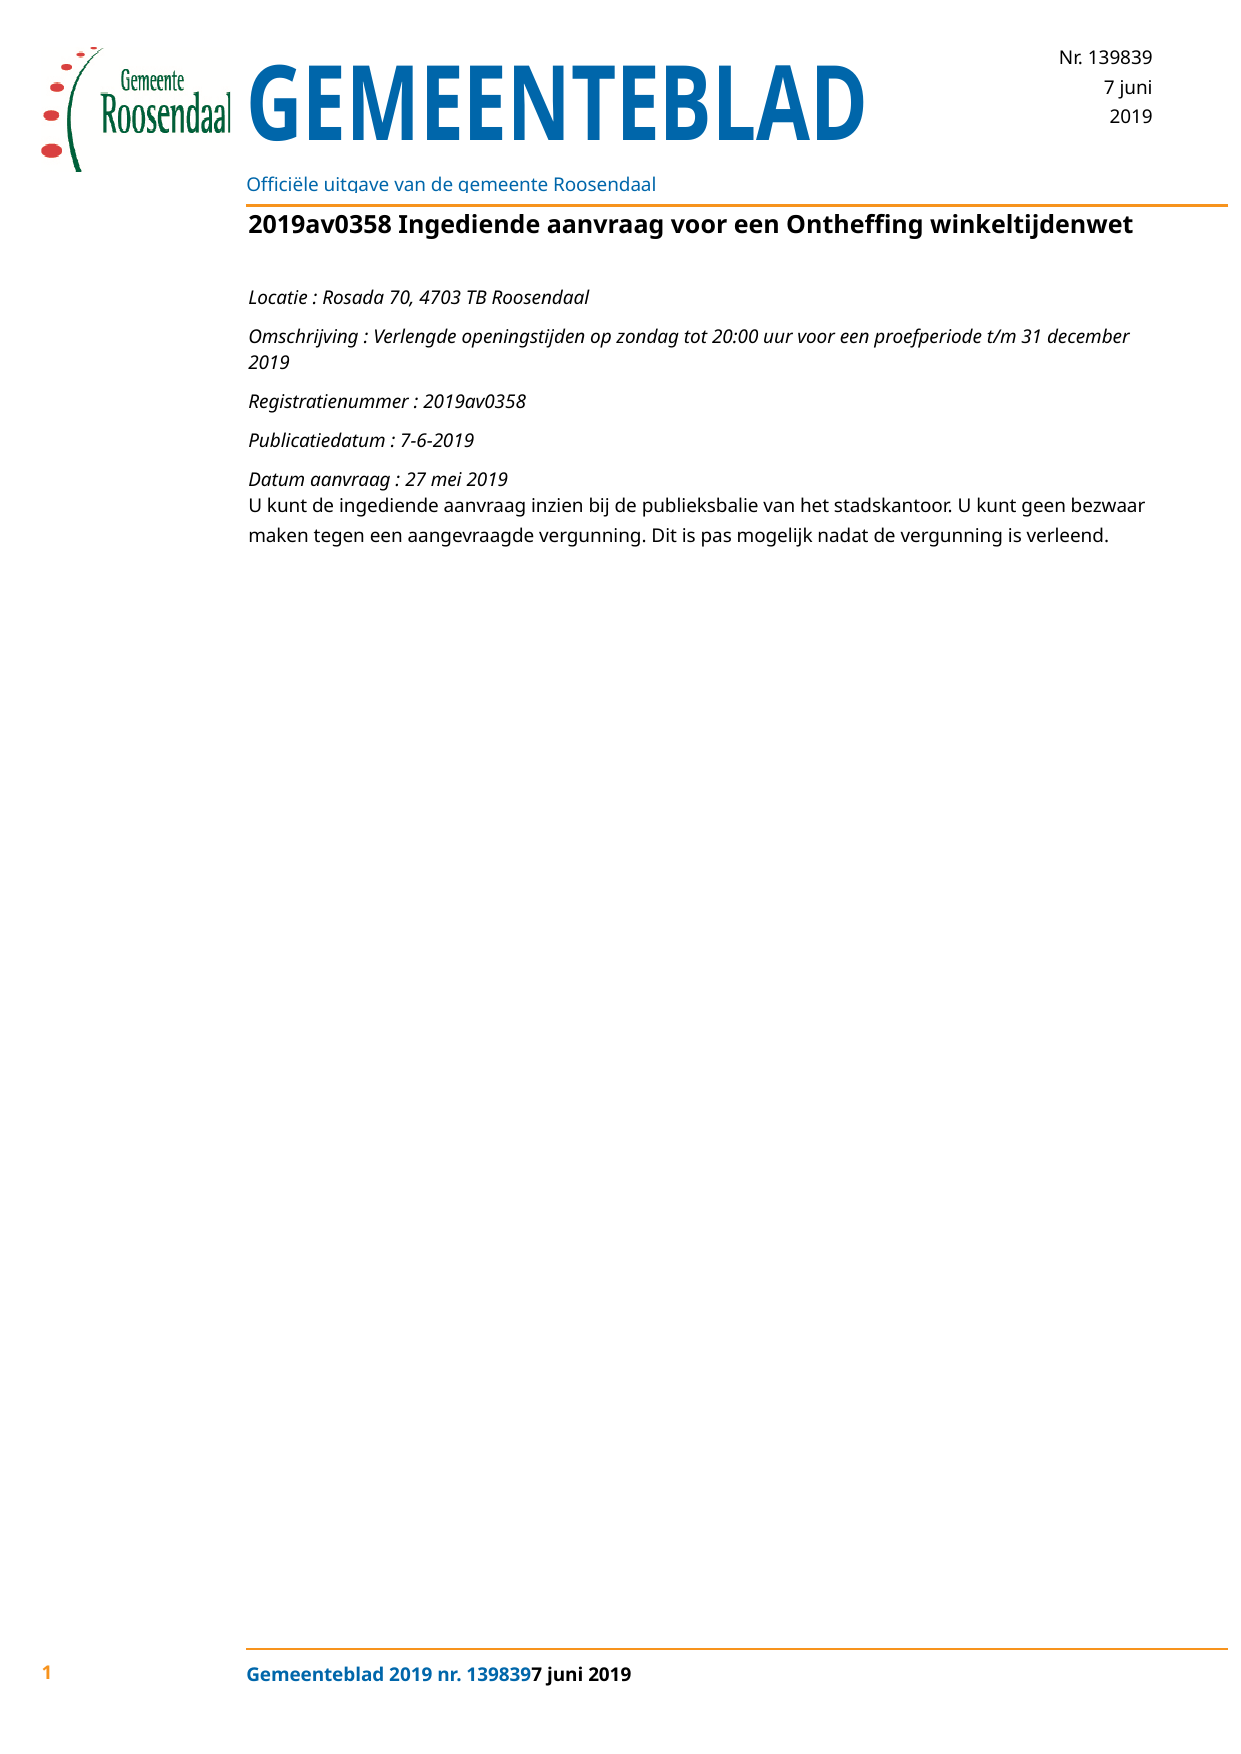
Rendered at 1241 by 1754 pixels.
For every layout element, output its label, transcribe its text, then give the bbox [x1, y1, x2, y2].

text Datum aanvraag : 27 mei 2019 [248, 467, 1152, 492]
text Omschrijving : Verlengde openingstijden op zondag tot 20:00 uur voor een proefperiode t/m 31 december 2019 [248, 323, 1152, 374]
picture [41, 47, 231, 172]
text Locatie : Rosada 70, 4703 TB Roosendaal [248, 284, 1152, 309]
text Registratienummer : 2019av0358 [248, 388, 1152, 414]
text U kunt de ingediende aanvraag inzien bij de publieksbalie van het stadskantoor. U kunt geen bezwaar maken tegen een aangevraagde vergunning. Dit is pas mogelijk nadat de vergunning is verleend. [248, 492, 1152, 548]
text Publicatiedatum : 7-6-2019 [248, 427, 1152, 453]
text 2019av0358 Ingediende aanvraag voor een Ontheffing winkeltijdenwet [248, 207, 1152, 241]
